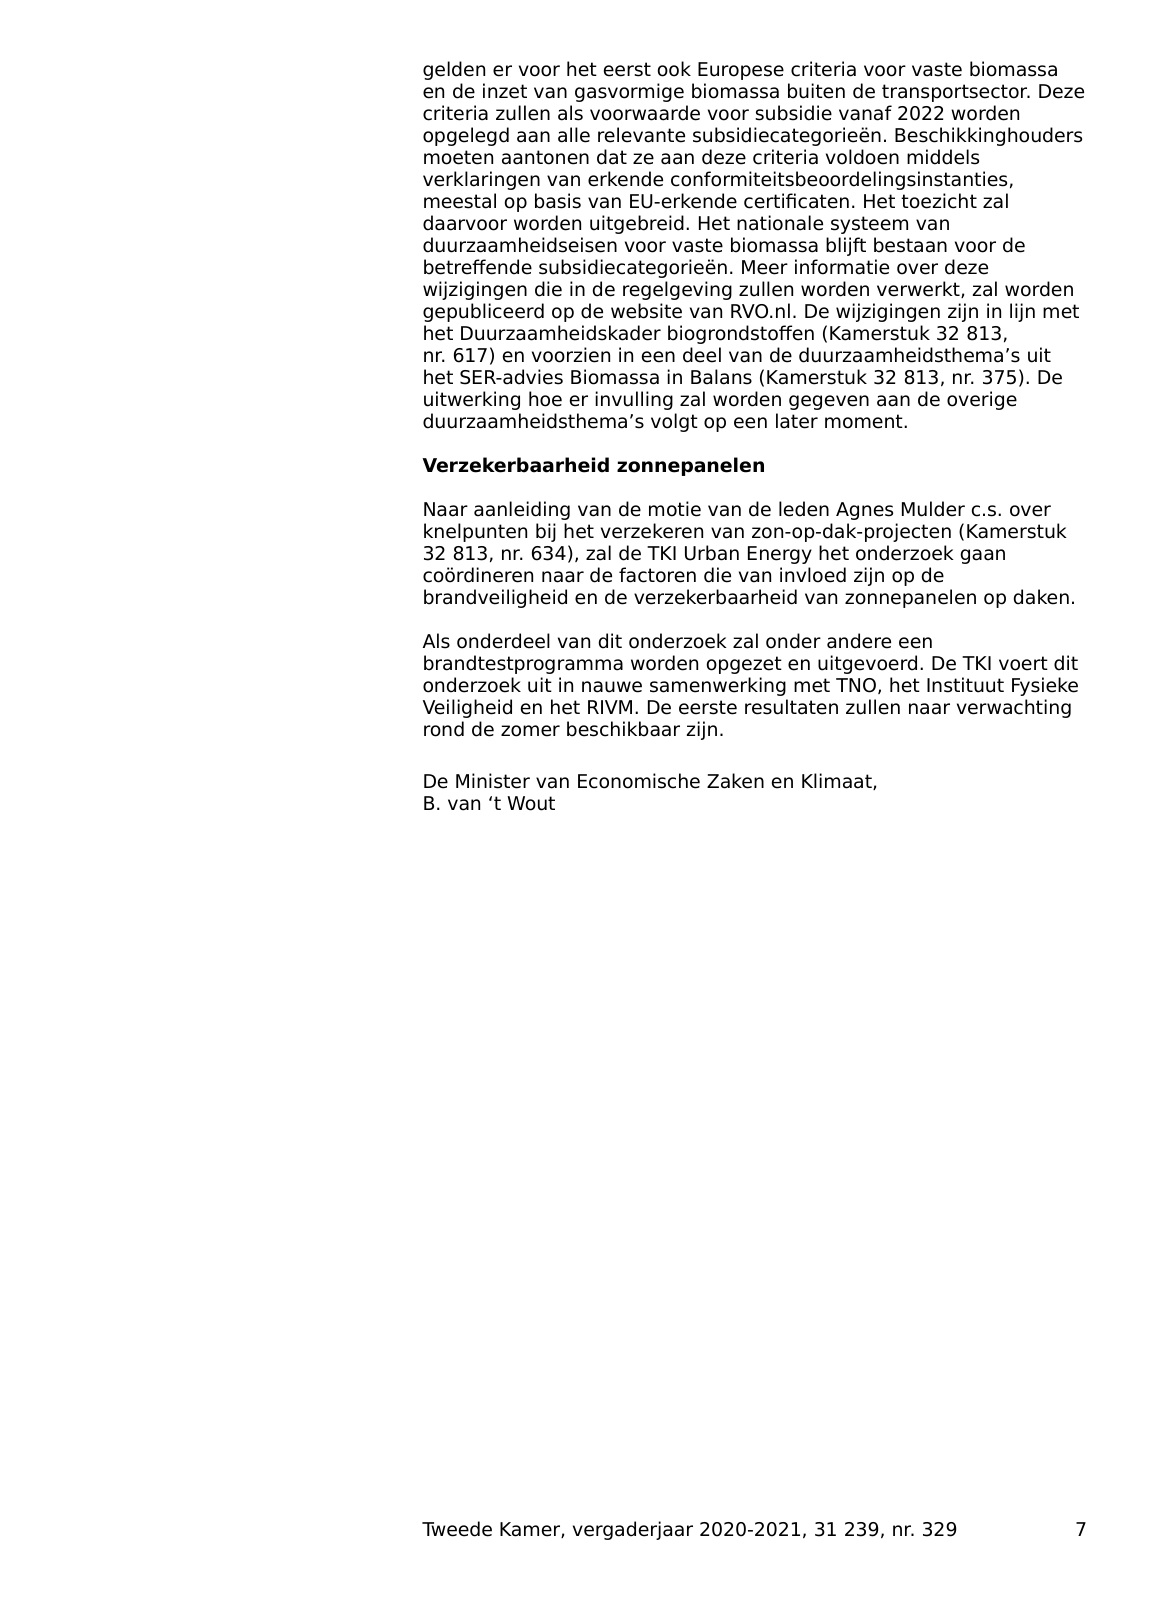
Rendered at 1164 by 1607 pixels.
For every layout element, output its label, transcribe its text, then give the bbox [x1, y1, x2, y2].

text gelden er voor het eerst ook Europese criteria voor vaste biomassa en de inzet van gasvormige biomassa buiten de transportsector. Deze criteria zullen als voorwaarde voor subsidie vanaf 2022 worden opgelegd aan alle relevante subsidiecategorieën. Beschikkinghouders moeten aantonen dat ze aan deze criteria voldoen middels verklaringen van erkende conformiteitsbeoordelingsinstanties, meestal op basis van EU-erkende certificaten. Het toezicht zal daarvoor worden uitgebreid. Het nationale systeem van duurzaamheidseisen voor vaste biomassa blijft bestaan voor de betreffende subsidiecategorieën. Meer informatie over deze wijzigingen die in de regelgeving zullen worden verwerkt, zal worden gepubliceerd op de website van RVO.nl. De wijzigingen zijn in lijn met het Duurzaamheidskader biogrondstoffen (Kamerstuk 32 813, nr. 617) en voorzien in een deel van de duurzaamheidsthema’s uit het SER-advies Biomassa in Balans (Kamerstuk 32 813, nr. 375). De uitwerking hoe er invulling zal worden gegeven aan de overige duurzaamheidsthema’s volgt op een later moment. [422, 59, 1087, 433]
subtitle Verzekerbaarheid zonnepanelen [422, 455, 1087, 477]
text Naar aanleiding van de motie van de leden Agnes Mulder c.s. over knelpunten bij het verzekeren van zon-op-dak-projecten (Kamerstuk 32 813, nr. 634), zal de TKI Urban Energy het onderzoek gaan coördineren naar de factoren die van invloed zijn op de brandveiligheid en de verzekerbaarheid van zonnepanelen op daken. [422, 499, 1087, 609]
text De Minister van Economische Zaken en Klimaat, B. van ‘t Wout [422, 771, 1087, 815]
text Als onderdeel van dit onderzoek zal onder andere een brandtestprogramma worden opgezet en uitgevoerd. De TKI voert dit onderzoek uit in nauwe samenwerking met TNO, het Instituut Fysieke Veiligheid en het RIVM. De eerste resultaten zullen naar verwachting rond de zomer beschikbaar zijn. [422, 631, 1087, 741]
